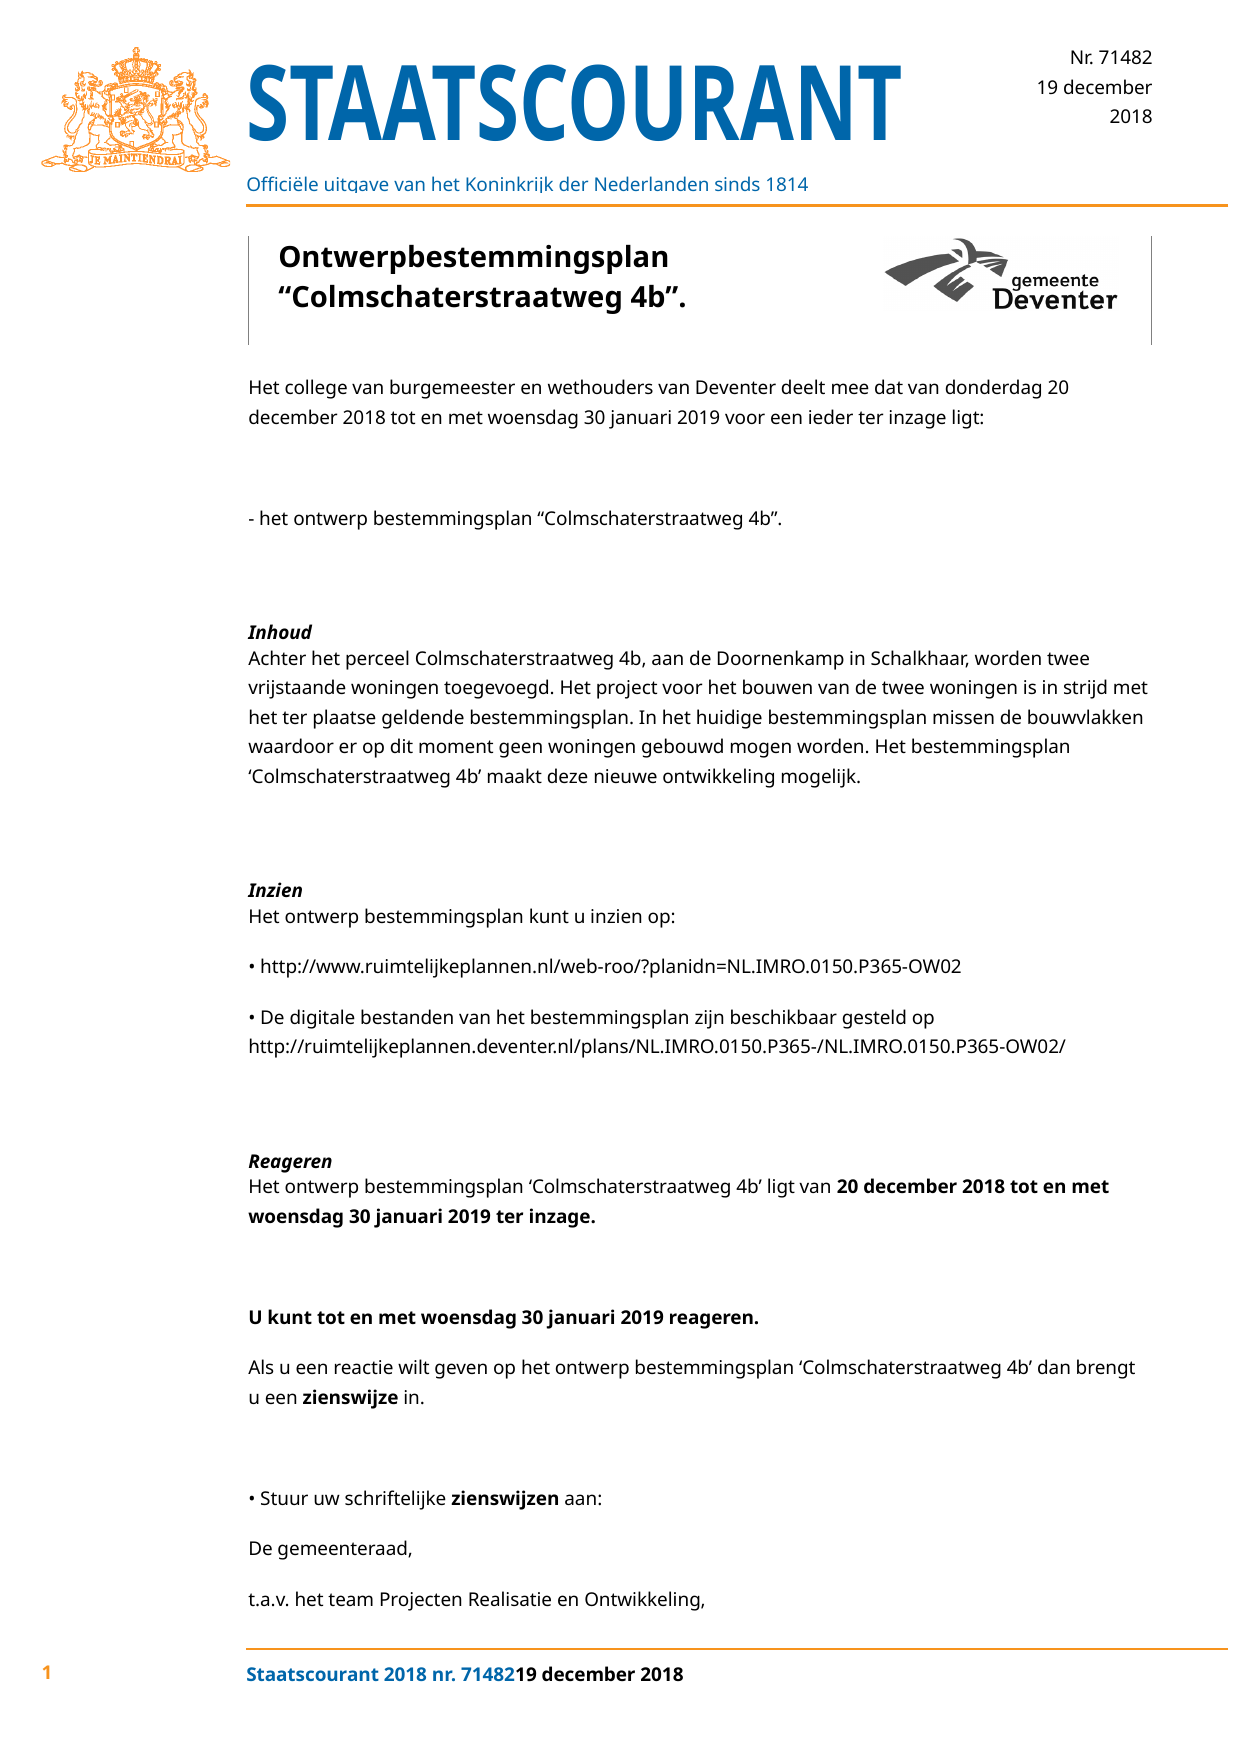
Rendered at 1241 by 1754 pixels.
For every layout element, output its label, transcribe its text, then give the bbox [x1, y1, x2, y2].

text • Stuur uw schriftelijke zienswijzen aan: [248, 1485, 1152, 1511]
text - het ontwerp bestemmingsplan “Colmschaterstraatweg 4b”. [248, 505, 1152, 530]
text Inhoud [248, 619, 1152, 645]
picture [41, 47, 231, 172]
table_header Ontwerpbestemmingsplan “Colmschaterstraatweg 4b”. [249, 236, 850, 345]
text U kunt tot en met woensdag 30 januari 2019 reageren. [248, 1304, 1152, 1330]
text • De digitale bestanden van het bestemmingsplan zijn beschikbaar gesteld op http://ruimtelijkeplannen.deventer.nl/plans/NL.IMRO.0150.P365-/NL.IMRO.0150.P365-OW02/ [248, 1004, 1152, 1059]
picture [882, 236, 1119, 311]
text De gemeenteraad, [248, 1535, 1152, 1561]
text • http://www.ruimtelijkeplannen.nl/web-roo/?planidn=NL.IMRO.0150.P365-OW02 [248, 954, 1152, 979]
text Het ontwerp bestemmingsplan kunt u inzien op: [248, 903, 1152, 929]
text t.a.v. het team Projecten Realisatie en Ontwikkeling, [248, 1586, 1152, 1612]
text Het college van burgemeester en wethouders van Deventer deelt mee dat van donderdag 20 december 2018 tot en met woensdag 30 januari 2019 voor een ieder ter inzage ligt: [248, 374, 1152, 429]
table_header [850, 236, 1151, 345]
text Achter het perceel Colmschaterstraatweg 4b, aan de Doornenkamp in Schalkhaar, worden twee vrijstaande woningen toegevoegd. Het project voor het bouwen van de twee woningen is in strijd met het ter plaatse geldende bestemmingsplan. In het huidige bestemmingsplan missen de bouwvlakken waardoor er op dit moment geen woningen gebouwd mogen worden. Het bestemmingsplan ‘Colmschaterstraatweg 4b’ maakt deze nieuwe ontwikkeling mogelijk. [248, 645, 1152, 789]
text Het ontwerp bestemmingsplan ‘Colmschaterstraatweg 4b’ ligt van 20 december 2018 tot en met woensdag 30 januari 2019 ter inzage. [248, 1174, 1152, 1229]
text Als u een reactie wilt geven op het ontwerp bestemmingsplan ‘Colmschaterstraatweg 4b’ dan brengt u een zienswijze in. [248, 1354, 1152, 1410]
text Inzien [248, 877, 1152, 903]
text Reageren [248, 1148, 1152, 1174]
